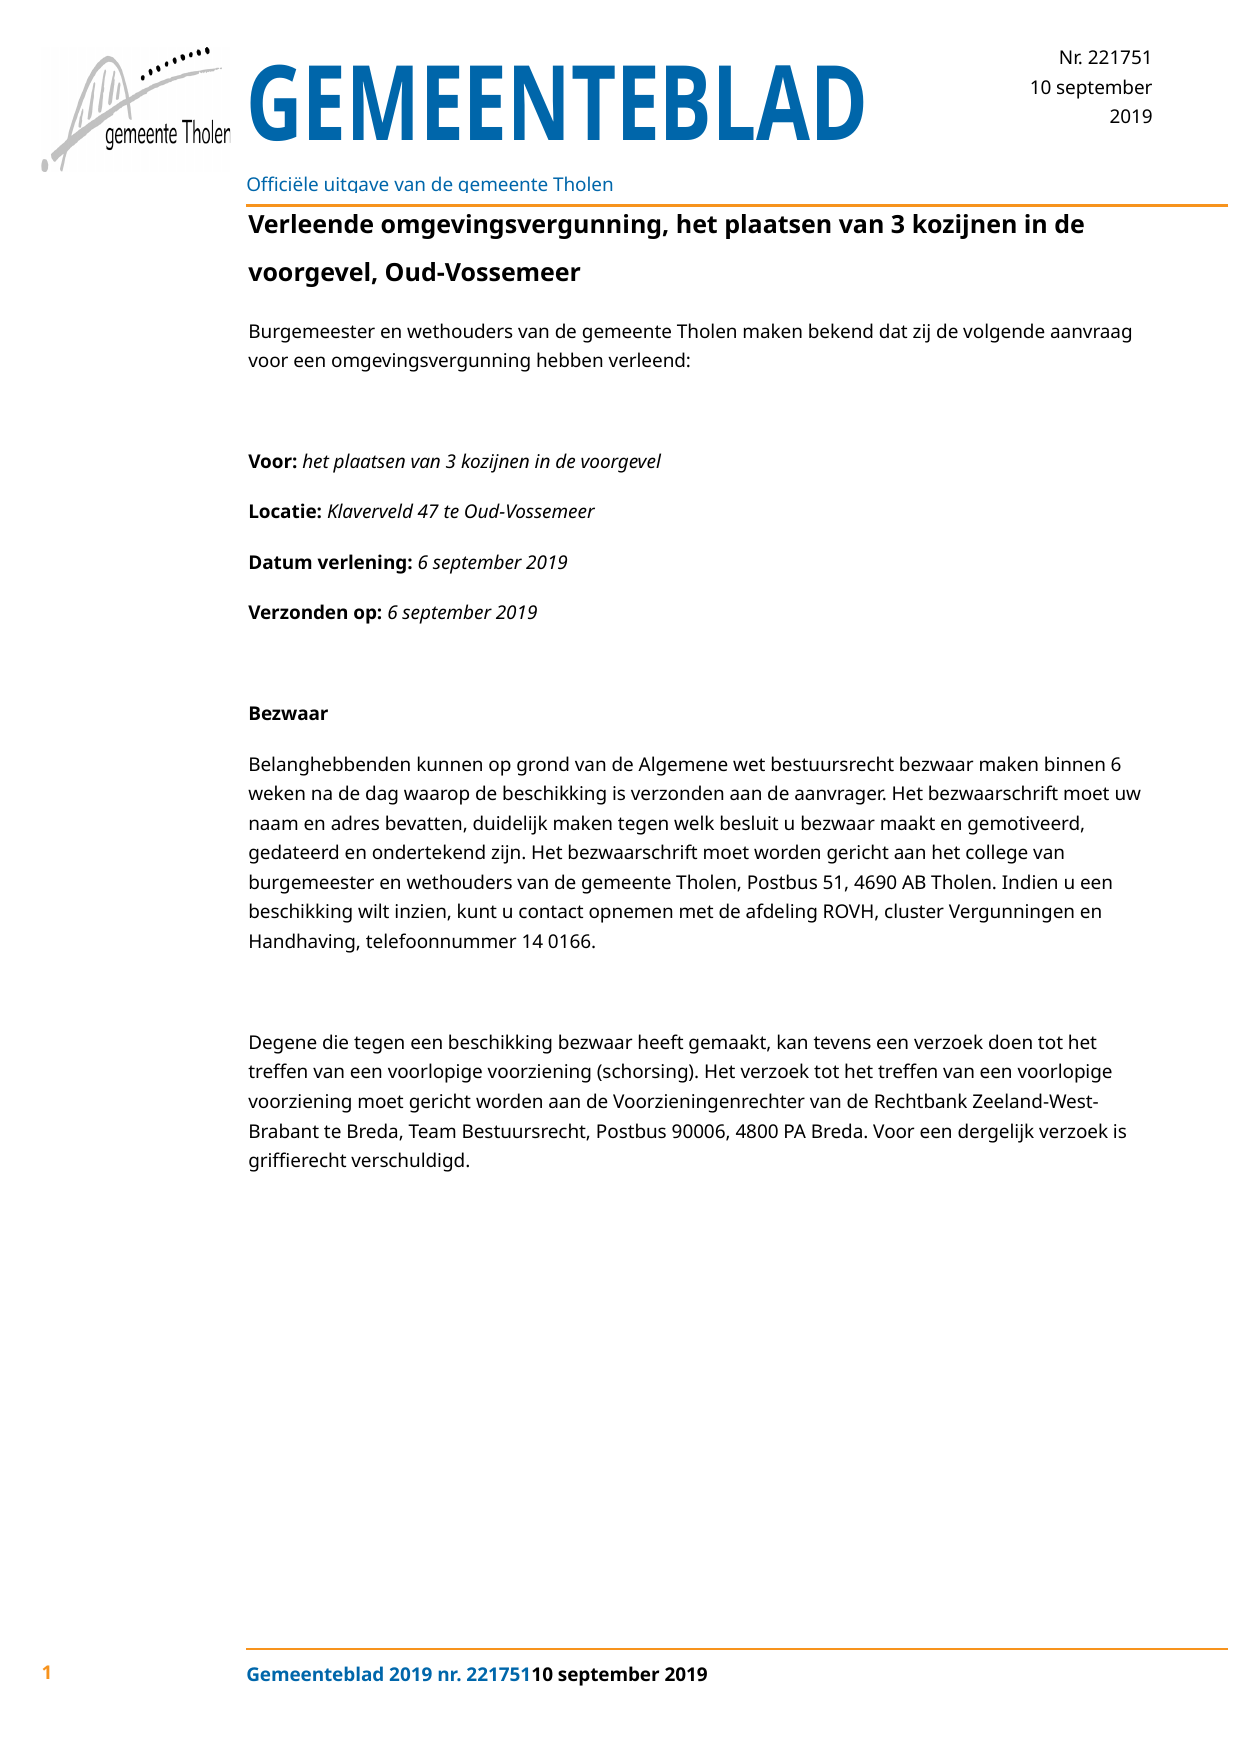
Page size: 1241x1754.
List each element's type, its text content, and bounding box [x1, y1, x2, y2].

text Datum verlening: 6 september 2019 [248, 549, 1152, 575]
text Verleende omgevingsvergunning, het plaatsen van 3 kozijnen in de voorgevel, Oud-Vossemeer [248, 207, 1152, 288]
text Belanghebbenden kunnen op grond van de Algemene wet bestuursrecht bezwaar maken binnen 6 weken na de dag waarop de beschikking is verzonden aan de aanvrager. Het bezwaarschrift moet uw naam en adres bevatten, duidelijk maken tegen welk besluit u bezwaar maakt en gemotiveerd, gedateerd en ondertekend zijn. Het bezwaarschrift moet worden gericht aan het college van burgemeester en wethouders van de gemeente Tholen, Postbus 51, 4690 AB Tholen. Indien u een beschikking wilt inzien, kunt u contact opnemen met de afdeling ROVH, cluster Vergunningen en Handhaving, telefoonnummer 14 0166. [248, 751, 1152, 954]
text Voor: het plaatsen van 3 kozijnen in de voorgevel [248, 448, 1152, 474]
text Locatie: Klaverveld 47 te Oud-Vossemeer [248, 499, 1152, 524]
text Bezwaar [248, 700, 1152, 726]
text Verzonden op: 6 september 2019 [248, 599, 1152, 625]
text Burgemeester en wethouders van de gemeente Tholen maken bekend dat zij de volgende aanvraag voor een omgevingsvergunning hebben verleend: [248, 318, 1152, 373]
picture [41, 47, 231, 172]
text Degene die tegen een beschikking bezwaar heeft gemaakt, kan tevens een verzoek doen tot het treffen van een voorlopige voorziening (schorsing). Het verzoek tot het treffen van een voorlopige voorziening moet gericht worden aan de Voorzieningenrechter van de Rechtbank Zeeland-West-Brabant te Breda, Team Bestuursrecht, Postbus 90006, 4800 PA Breda. Voor een dergelijk verzoek is griffierecht verschuldigd. [248, 1029, 1152, 1173]
